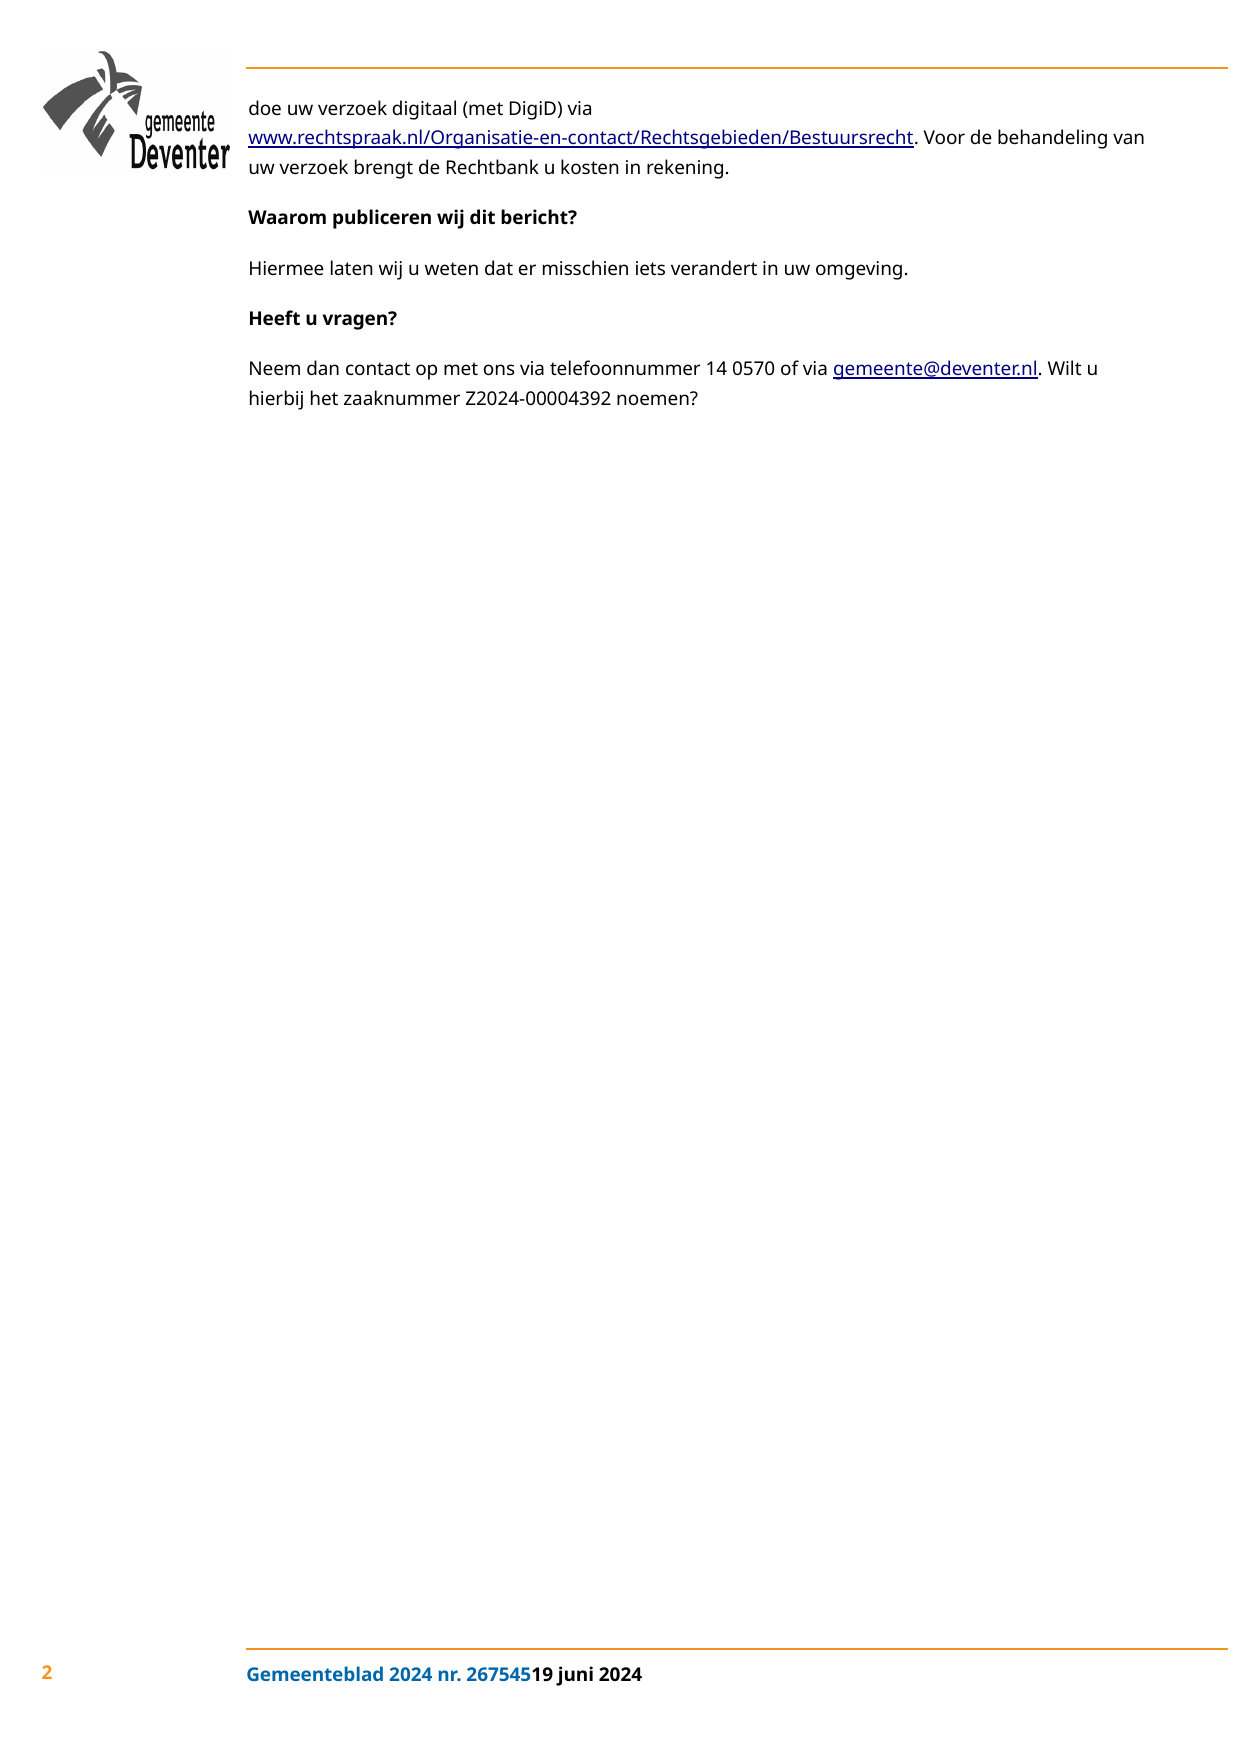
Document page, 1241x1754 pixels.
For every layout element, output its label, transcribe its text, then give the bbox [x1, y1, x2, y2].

text doe uw verzoek digitaal (met DigiD) via www.rechtspraak.nl/Organisatie-en-contact/Rechtsgebieden/Bestuursrecht. Voor de behandeling van uw verzoek brengt de Rechtbank u kosten in rekening. [248, 95, 1152, 180]
picture [41, 47, 231, 172]
text Waarom publiceren wij dit bericht? [248, 204, 1152, 230]
text Heeft u vragen? [248, 305, 1152, 331]
text Hiermee laten wij u weten dat er misschien iets verandert in uw omgeving. [248, 255, 1152, 281]
text Neem dan contact op met ons via telefoonnummer 14 0570 of via gemeente@deventer.nl. Wilt u hierbij het zaaknummer Z2024-00004392 noemen? [248, 356, 1152, 411]
